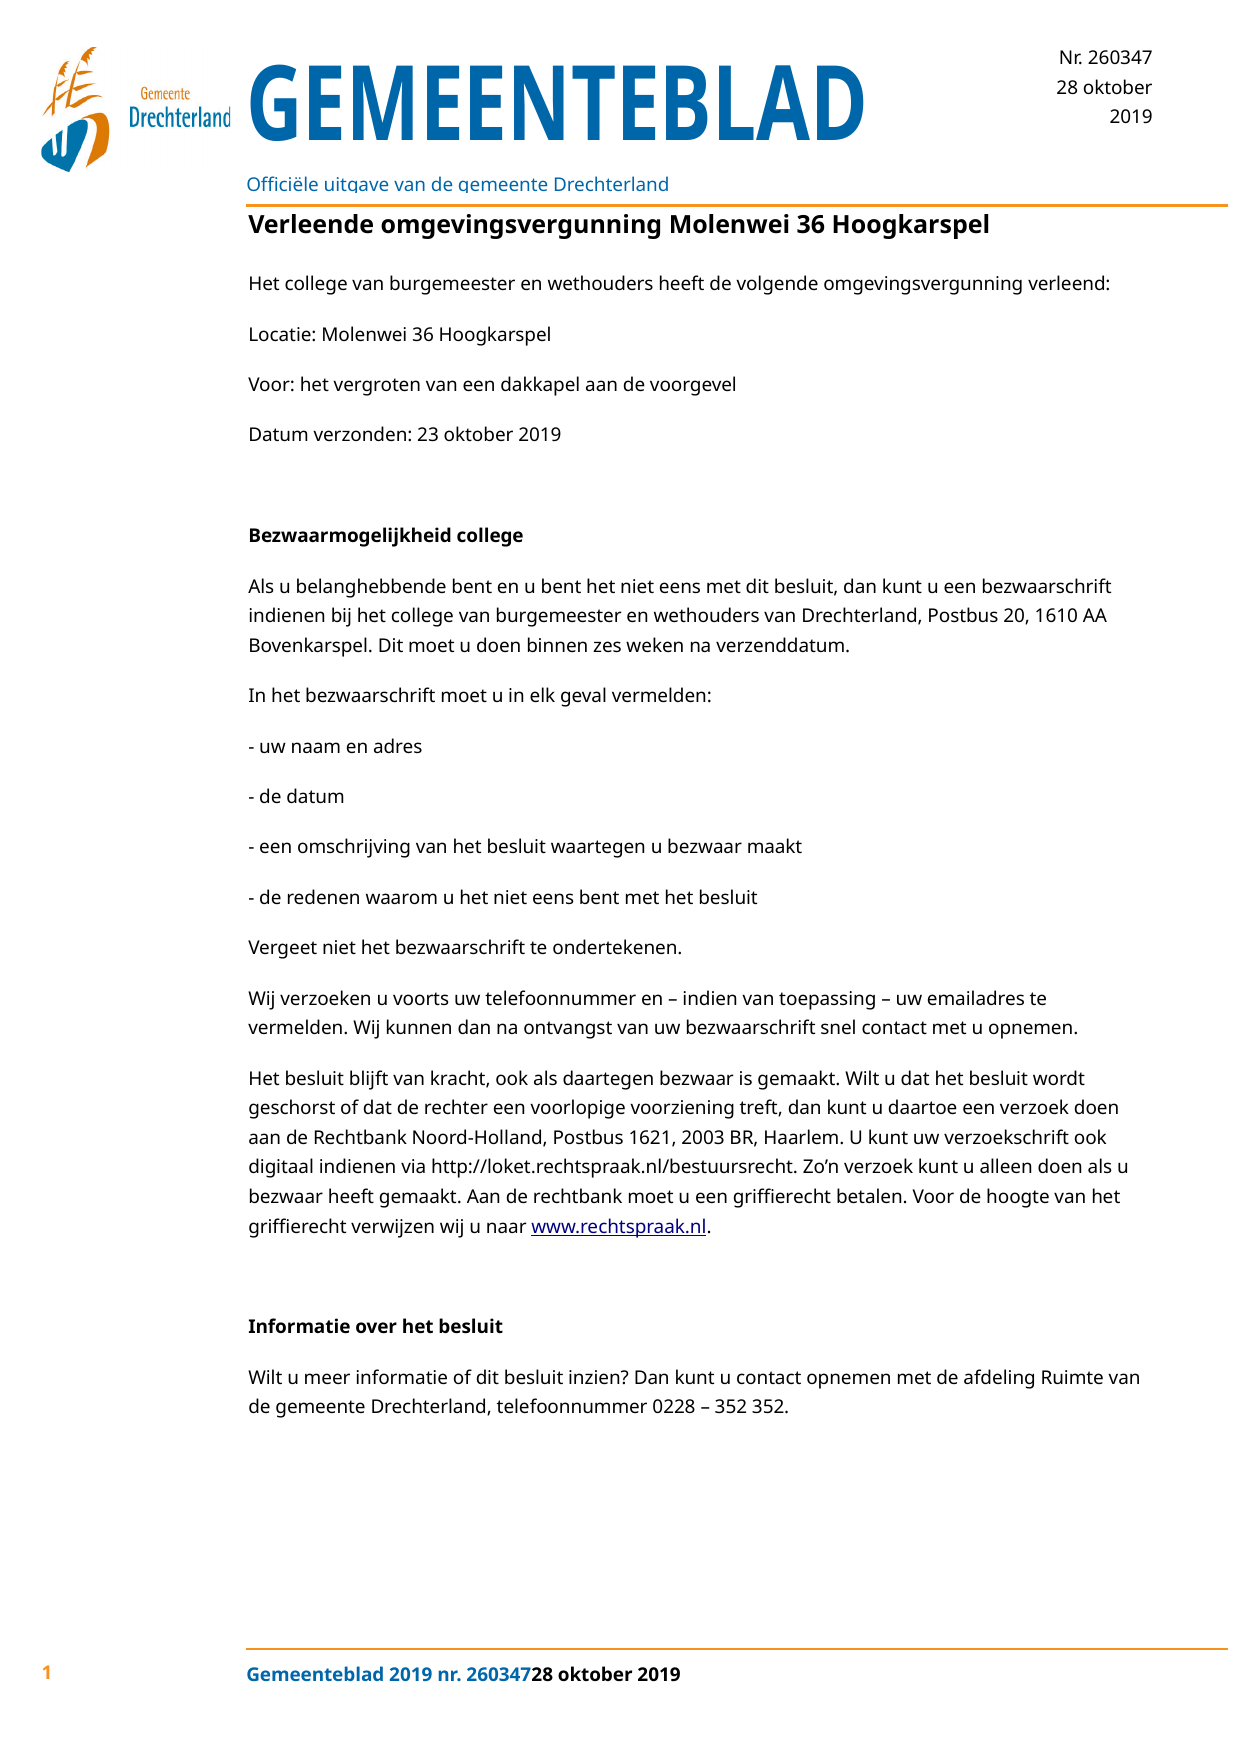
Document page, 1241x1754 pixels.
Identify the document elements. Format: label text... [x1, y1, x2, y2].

text Informatie over het besluit [248, 1314, 1152, 1339]
text Datum verzonden: 23 oktober 2019 [248, 422, 1152, 447]
text - uw naam en adres [248, 733, 1152, 758]
text Vergeet niet het bezwaarschrift te ondertekenen. [248, 934, 1152, 960]
text Bezwaarmogelijkheid college [248, 522, 1152, 548]
picture [41, 47, 231, 172]
text Het besluit blijft van kracht, ook als daartegen bezwaar is gemaakt. Wilt u dat het besluit wordt geschorst of dat de rechter een voorlopige voorziening treft, dan kunt u daartoe een verzoek doen aan de Rechtbank Noord-Holland, Postbus 1621, 2003 BR, Haarlem. U kunt uw verzoekschrift ook digitaal indienen via http://loket.rechtspraak.nl/bestuursrecht. Zo’n verzoek kunt u alleen doen als u bezwaar heeft gemaakt. Aan de rechtbank moet u een griffierecht betalen. Voor de hoogte van het griffierecht verwijzen wij u naar www.rechtspraak.nl. [248, 1065, 1152, 1238]
picture [41, 158, 64, 172]
text Verleende omgevingsvergunning Molenwei 36 Hoogkarspel [248, 207, 1152, 241]
picture [226, 115, 231, 124]
text Voor: het vergroten van een dakkapel aan de voorgevel [248, 371, 1152, 397]
text In het bezwaarschrift moet u in elk geval vermelden: [248, 682, 1152, 708]
text Wilt u meer informatie of dit besluit inzien? Dan kunt u contact opnemen met de afdeling Ruimte van de gemeente Drechterland, telefoonnummer 0228 – 352 352. [248, 1364, 1152, 1419]
text - de redenen waarom u het niet eens bent met het besluit [248, 884, 1152, 910]
text Locatie: Molenwei 36 Hoogkarspel [248, 321, 1152, 346]
text - een omschrijving van het besluit waartegen u bezwaar maakt [248, 834, 1152, 859]
text - de datum [248, 783, 1152, 809]
text Als u belanghebbende bent en u bent het niet eens met dit besluit, dan kunt u een bezwaarschrift indienen bij het college van burgemeester en wethouders van Drechterland, Postbus 20, 1610 AA Bovenkarspel. Dit moet u doen binnen zes weken na verzenddatum. [248, 573, 1152, 658]
text Wij verzoeken u voorts uw telefoonnummer en – indien van toepassing – uw emailadres te vermelden. Wij kunnen dan na ontvangst van uw bezwaarschrift snel contact met u opnemen. [248, 985, 1152, 1040]
text Het college van burgemeester en wethouders heeft de volgende omgevingsvergunning verleend: [248, 270, 1152, 296]
